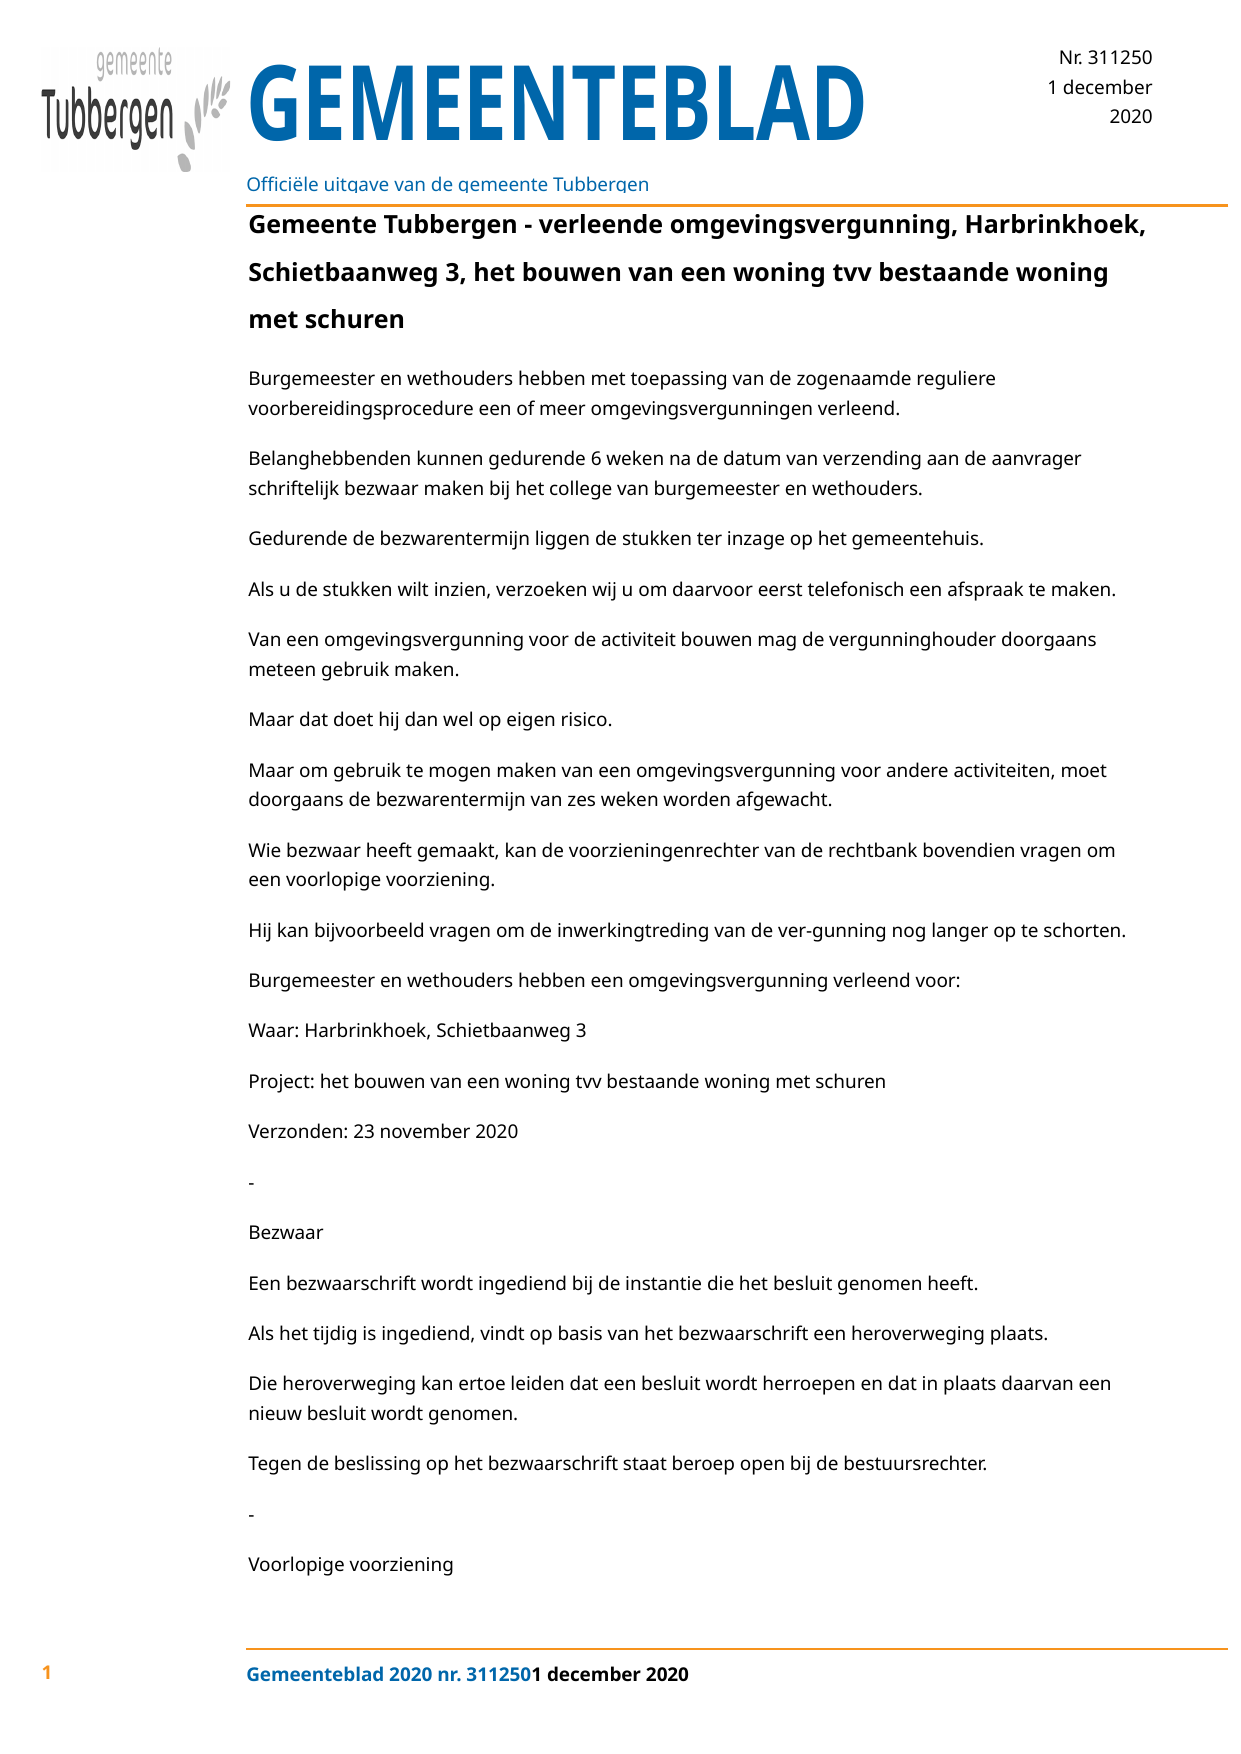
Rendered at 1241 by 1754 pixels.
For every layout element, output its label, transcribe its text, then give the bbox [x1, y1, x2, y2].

text Project: het bouwen van een woning tvv bestaande woning met schuren [248, 1068, 1152, 1094]
text - [248, 1169, 1152, 1194]
text Van een omgevingsvergunning voor de activiteit bouwen mag de vergunninghouder doorgaans meteen gebruik maken. [248, 626, 1152, 682]
text Die heroverweging kan ertoe leiden dat een besluit wordt herroepen en dat in plaats daarvan een nieuw besluit wordt genomen. [248, 1371, 1152, 1426]
text Bezwaar [248, 1219, 1152, 1245]
text Belanghebbenden kunnen gedurende 6 weken na de datum van verzending aan de aanvrager schriftelijk bezwaar maken bij het college van burgemeester en wethouders. [248, 446, 1152, 501]
text Voorlopige voorziening [248, 1551, 1152, 1577]
text Tegen de beslissing op het bezwaarschrift staat beroep open bij de bestuursrechter. [248, 1451, 1152, 1476]
text Maar om gebruik te mogen maken van een omgevingsvergunning voor andere activiteiten, moet doorgaans de bezwarentermijn van zes weken worden afgewacht. [248, 757, 1152, 812]
text Als u de stukken wilt inzien, verzoeken wij u om daarvoor eerst telefonisch een afspraak te maken. [248, 576, 1152, 602]
text Hij kan bijvoorbeeld vragen om de inwerkingtreding van de ver-gunning nog langer op te schorten. [248, 917, 1152, 942]
text Waar: Harbrinkhoek, Schietbaanweg 3 [248, 1018, 1152, 1043]
text Als het tijdig is ingediend, vindt op basis van het bezwaarschrift een heroverweging plaats. [248, 1320, 1152, 1346]
text Verzonden: 23 november 2020 [248, 1118, 1152, 1144]
text Burgemeester en wethouders hebben met toepassing van de zogenaamde reguliere voorbereidingsprocedure een of meer omgevingsvergunningen verleend. [248, 366, 1152, 421]
picture [41, 47, 231, 172]
text Een bezwaarschrift wordt ingediend bij de instantie die het besluit genomen heeft. [248, 1270, 1152, 1295]
text Burgemeester en wethouders hebben een omgevingsvergunning verleend voor: [248, 967, 1152, 993]
text Gedurende de bezwarentermijn liggen de stukken ter inzage op het gemeentehuis. [248, 526, 1152, 551]
text Maar dat doet hij dan wel op eigen risico. [248, 706, 1152, 732]
text Gemeente Tubbergen - verleende omgevingsvergunning, Harbrinkhoek, Schietbaanweg 3, het bouwen van een woning tvv bestaande woning met schuren [248, 207, 1152, 336]
text Wie bezwaar heeft gemaakt, kan de voorzieningenrechter van de rechtbank bovendien vragen om een voorlopige voorziening. [248, 837, 1152, 892]
text - [248, 1501, 1152, 1527]
